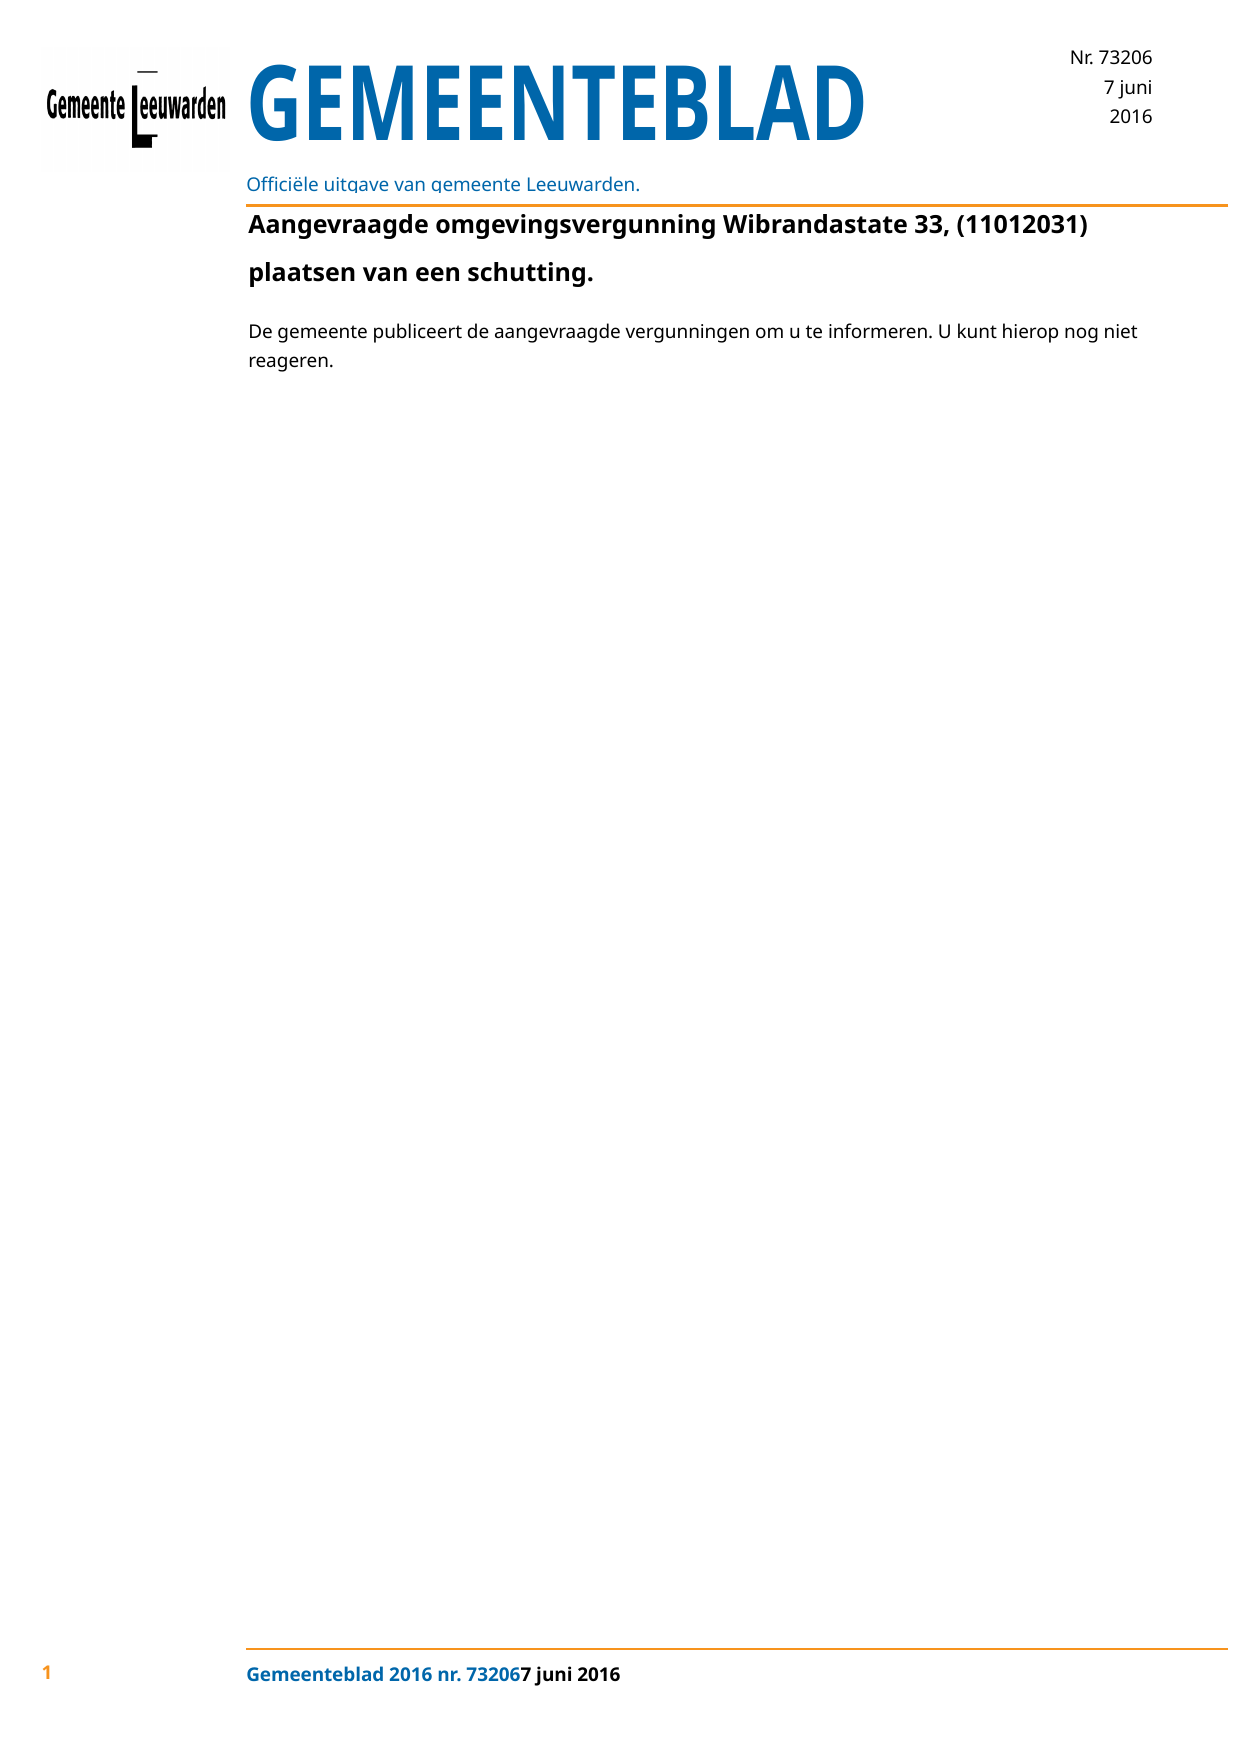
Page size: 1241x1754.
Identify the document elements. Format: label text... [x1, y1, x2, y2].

picture [41, 47, 231, 172]
text De gemeente publiceert de aangevraagde vergunningen om u te informeren. U kunt hierop nog niet reageren. [248, 318, 1152, 373]
text Aangevraagde omgevingsvergunning Wibrandastate 33, (11012031) plaatsen van een schutting. [248, 207, 1152, 288]
